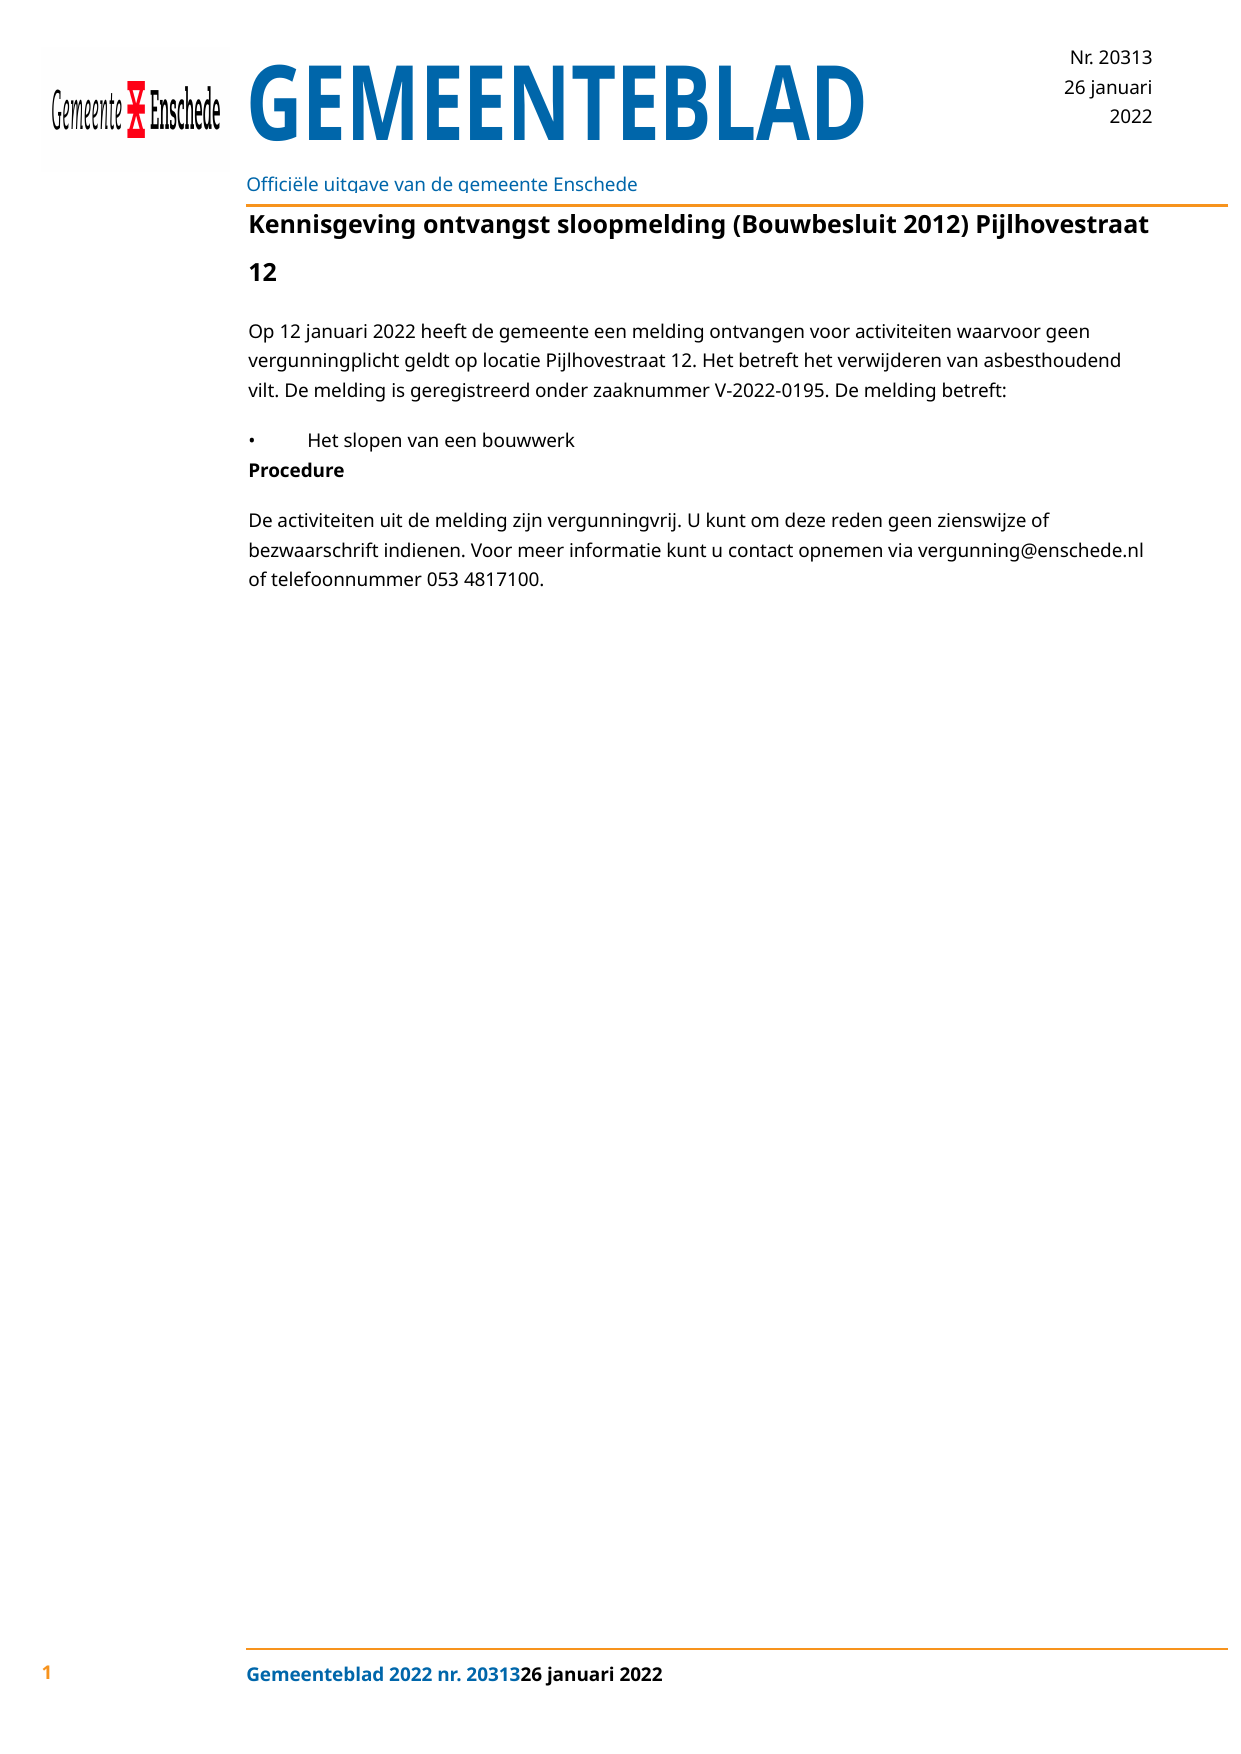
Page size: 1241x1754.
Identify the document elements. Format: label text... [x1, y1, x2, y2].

picture [41, 47, 231, 172]
text De activiteiten uit de melding zijn vergunningvrij. U kunt om deze reden geen zienswijze of bezwaarschrift indienen. Voor meer informatie kunt u contact opnemen via vergunning@enschede.nl of telefoonnummer 053 4817100. [248, 507, 1152, 592]
text Op 12 januari 2022 heeft de gemeente een melding ontvangen voor activiteiten waarvoor geen vergunningplicht geldt op locatie Pijlhovestraat 12. Het betreft het verwijderen van asbesthoudend vilt. De melding is geregistreerd onder zaaknummer V-2022-0195. De melding betreft: [248, 318, 1152, 403]
list Het slopen van een bouwwerk [248, 427, 1152, 453]
text Kennisgeving ontvangst sloopmelding (Bouwbesluit 2012) Pijlhovestraat 12 [248, 207, 1152, 288]
text Procedure [248, 457, 1152, 483]
